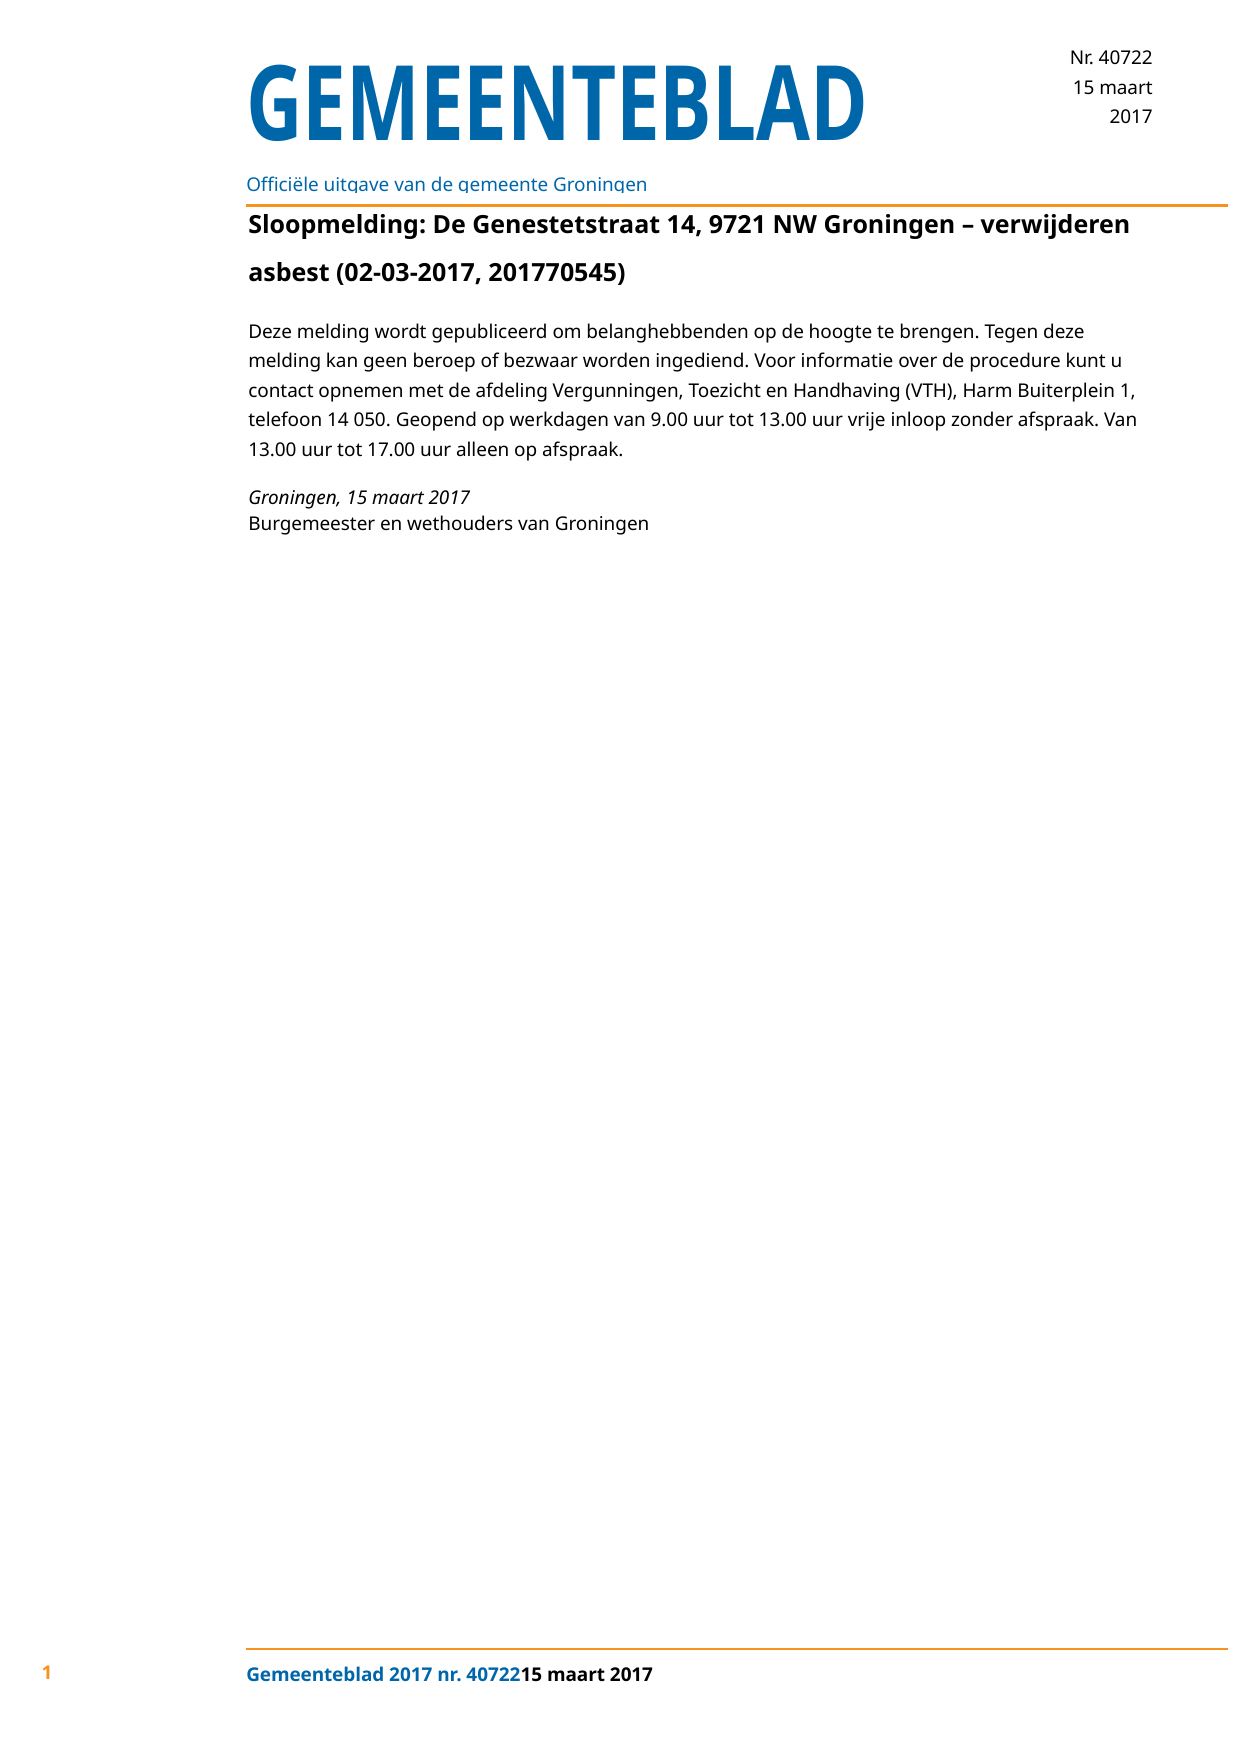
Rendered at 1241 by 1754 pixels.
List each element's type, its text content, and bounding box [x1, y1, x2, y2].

text Groningen, 15 maart 2017 [248, 484, 1152, 510]
text Deze melding wordt gepubliceerd om belanghebbenden op de hoogte te brengen. Tegen deze melding kan geen beroep of bezwaar worden ingediend. Voor informatie over de procedure kunt u contact opnemen met de afdeling Vergunningen, Toezicht en Handhaving (VTH), Harm Buiterplein 1, telefoon 14 050. Geopend op werkdagen van 9.00 uur tot 13.00 uur vrije inloop zonder afspraak. Van 13.00 uur tot 17.00 uur alleen op afspraak. [248, 318, 1152, 462]
picture [41, 47, 231, 172]
text Burgemeester en wethouders van Groningen [248, 510, 1152, 536]
text Sloopmelding: De Genestetstraat 14, 9721 NW Groningen – verwijderen asbest (02-03-2017, 201770545) [248, 207, 1152, 288]
